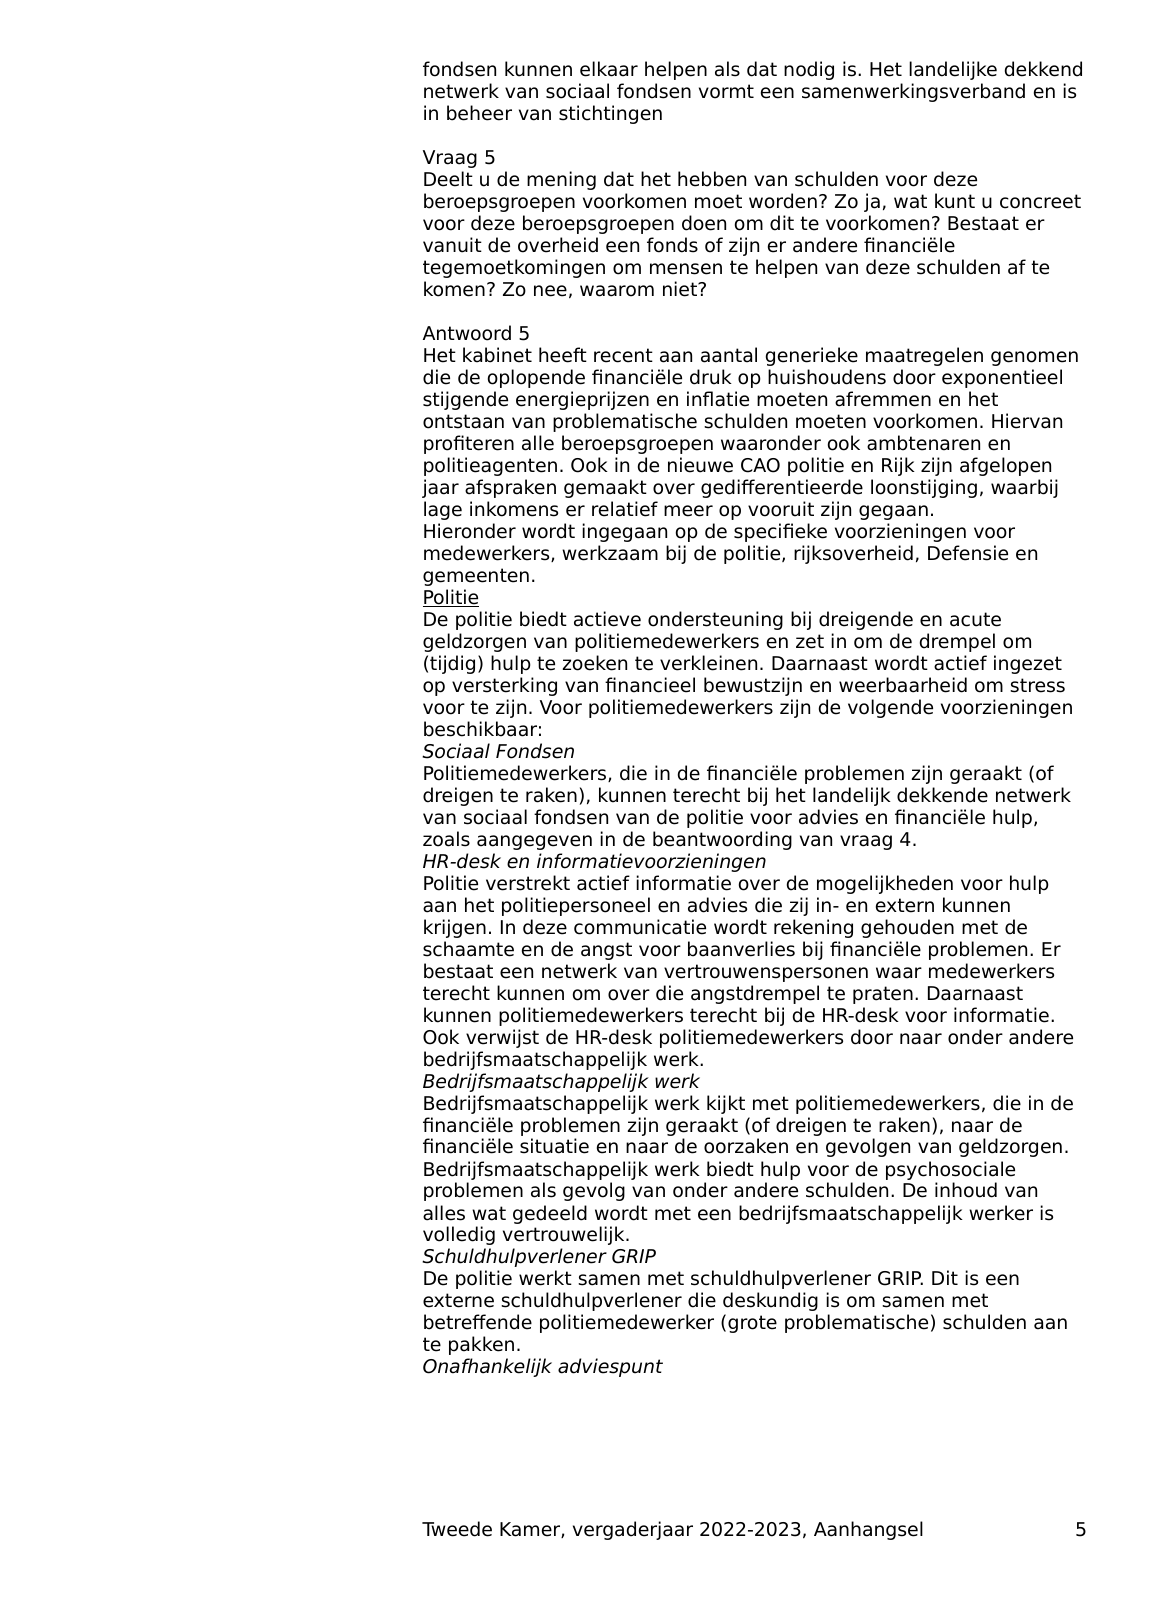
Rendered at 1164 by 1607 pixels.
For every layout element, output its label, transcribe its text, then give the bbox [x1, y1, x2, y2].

text De politie biedt actieve ondersteuning bij dreigende en acute geldzorgen van politiemedewerkers en zet in om de drempel om (tijdig) hulp te zoeken te verkleinen. Daarnaast wordt actief ingezet op versterking van financieel bewustzijn en weerbaarheid om stress voor te zijn. Voor politiemedewerkers zijn de volgende voorzieningen beschikbaar: [422, 609, 1087, 741]
text De politie werkt samen met schuldhulpverlener GRIP. Dit is een externe schuldhulpverlener die deskundig is om samen met betreffende politiemedewerker (grote problematische) schulden aan te pakken. [422, 1268, 1087, 1356]
text Bedrijfsmaatschappelijk werk [422, 1071, 1087, 1092]
text Vraag 5 [422, 147, 1087, 169]
text Bedrijfsmaatschappelijk werk kijkt met politiemedewerkers, die in de financiële problemen zijn geraakt (of dreigen te raken), naar de financiële situatie en naar de oorzaken en gevolgen van geldzorgen. Bedrijfsmaatschappelijk werk biedt hulp voor de psychosociale problemen als gevolg van onder andere schulden. De inhoud van alles wat gedeeld wordt met een bedrijfsmaatschappelijk werker is volledig vertrouwelijk. [422, 1092, 1087, 1246]
text Politie verstrekt actief informatie over de mogelijkheden voor hulp aan het politiepersoneel en advies die zij in- en extern kunnen krijgen. In deze communicatie wordt rekening gehouden met de schaamte en de angst voor baanverlies bij financiële problemen. Er bestaat een netwerk van vertrouwenspersonen waar medewerkers terecht kunnen om over die angstdrempel te praten. Daarnaast kunnen politiemedewerkers terecht bij de HR-desk voor informatie. Ook verwijst de HR-desk politiemedewerkers door naar onder andere bedrijfsmaatschappelijk werk. [422, 873, 1087, 1071]
text Onafhankelijk adviespunt [422, 1356, 1087, 1378]
text HR-desk en informatievoorzieningen [422, 851, 1087, 873]
text fondsen kunnen elkaar helpen als dat nodig is. Het landelijke dekkend netwerk van sociaal fondsen vormt een samenwerkingsverband en is in beheer van stichtingen [422, 59, 1087, 125]
text Schuldhulpverlener GRIP [422, 1246, 1087, 1268]
text Politiemedewerkers, die in de financiële problemen zijn geraakt (of dreigen te raken), kunnen terecht bij het landelijk dekkende netwerk van sociaal fondsen van de politie voor advies en financiële hulp, zoals aangegeven in de beantwoording van vraag 4. [422, 763, 1087, 851]
text Het kabinet heeft recent aan aantal generieke maatregelen genomen die de oplopende financiële druk op huishoudens door exponentieel stijgende energieprijzen en inflatie moeten afremmen en het ontstaan van problematische schulden moeten voorkomen. Hiervan profiteren alle beroepsgroepen waaronder ook ambtenaren en politieagenten. Ook in de nieuwe CAO politie en Rijk zijn afgelopen jaar afspraken gemaakt over gedifferentieerde loonstijging, waarbij lage inkomens er relatief meer op vooruit zijn gegaan. [422, 345, 1087, 521]
text Sociaal Fondsen [422, 741, 1087, 763]
text Antwoord 5 [422, 323, 1087, 345]
text Deelt u de mening dat het hebben van schulden voor deze beroepsgroepen voorkomen moet worden? Zo ja, wat kunt u concreet voor deze beroepsgroepen doen om dit te voorkomen? Bestaat er vanuit de overheid een fonds of zijn er andere financiële tegemoetkomingen om mensen te helpen van deze schulden af te komen? Zo nee, waarom niet? [422, 169, 1087, 301]
text Hieronder wordt ingegaan op de specifieke voorzieningen voor medewerkers, werkzaam bij de politie, rijksoverheid, Defensie en gemeenten. [422, 521, 1087, 587]
text Politie [422, 587, 1087, 609]
